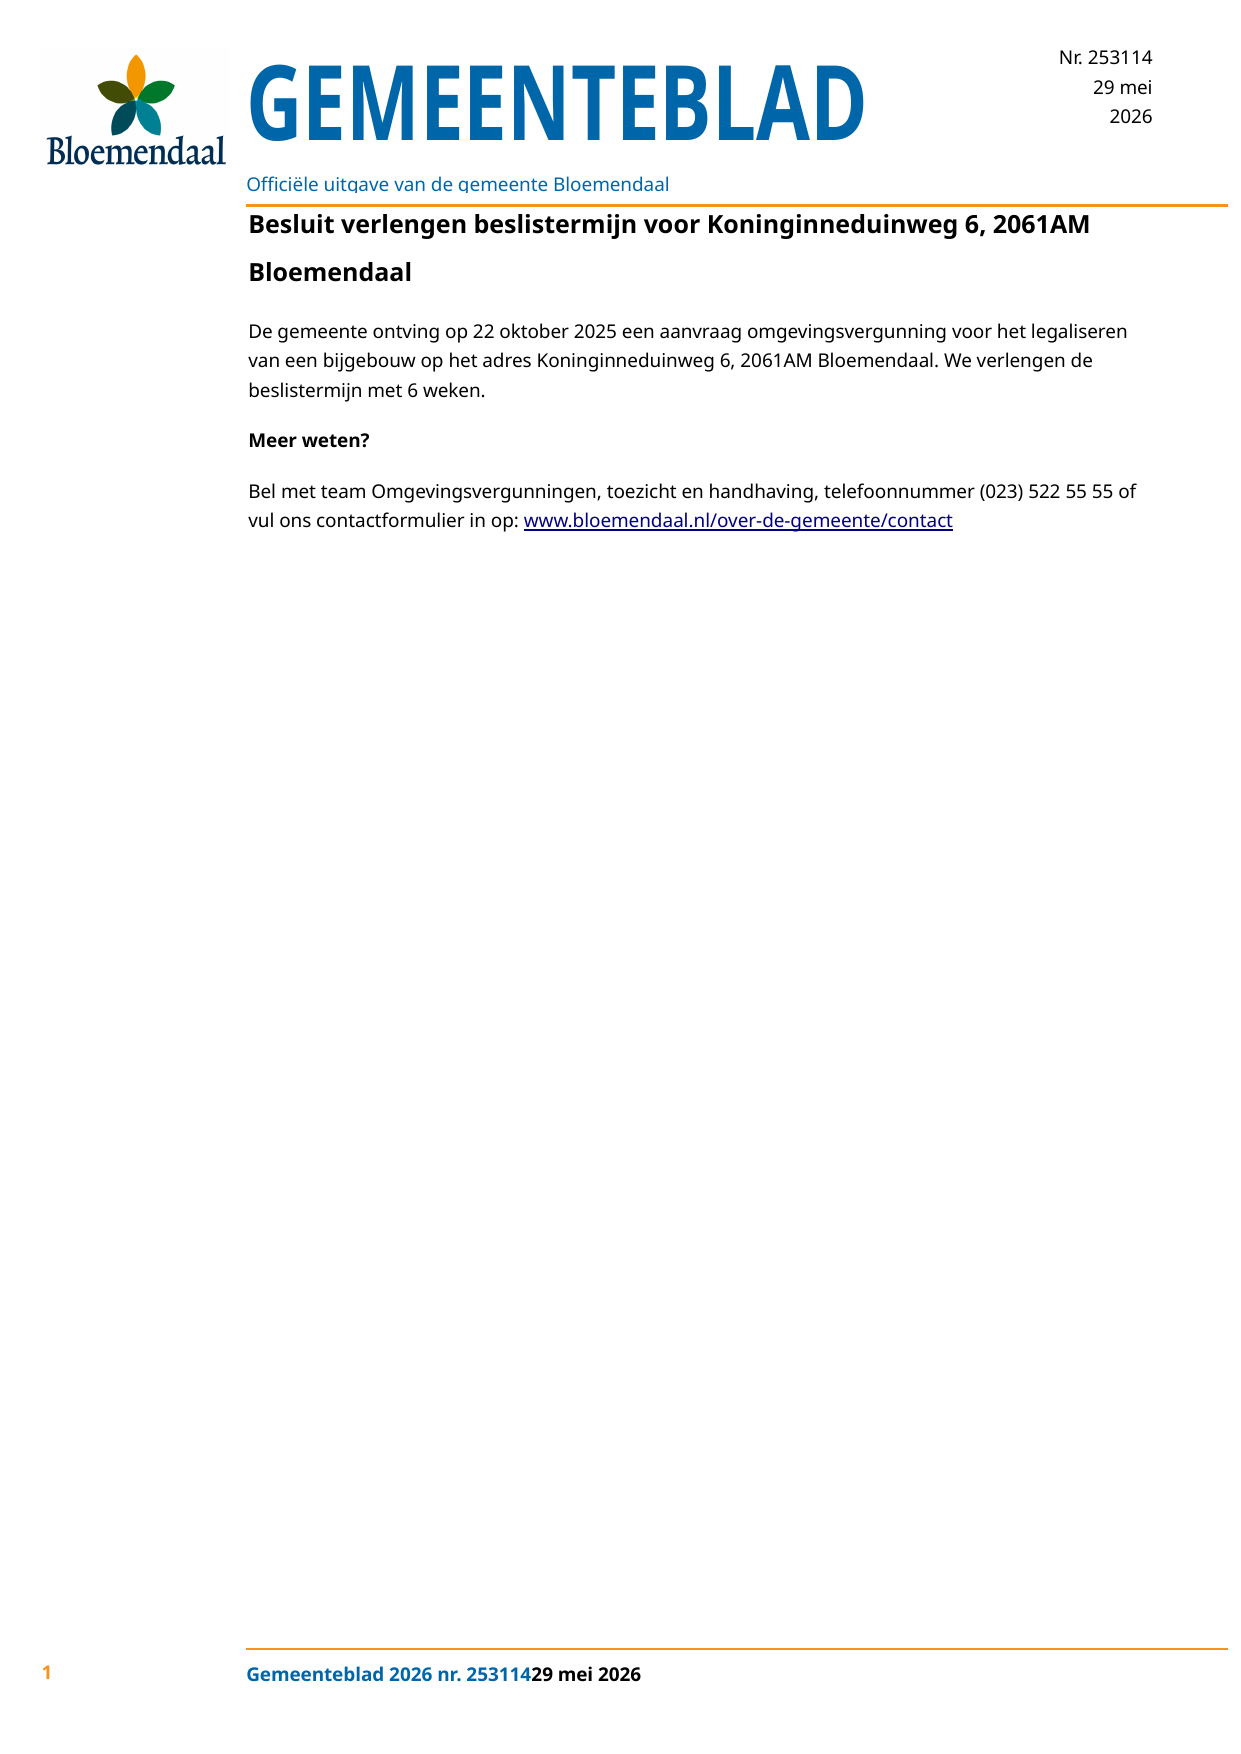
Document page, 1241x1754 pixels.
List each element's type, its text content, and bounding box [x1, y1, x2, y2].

text De gemeente ontving op 22 oktober 2025 een aanvraag omgevingsvergunning voor het legaliseren van een bijgebouw op het adres Koninginneduinweg 6, 2061AM Bloemendaal. We verlengen de beslistermijn met 6 weken. [248, 318, 1152, 403]
text Bel met team Omgevingsvergunningen, toezicht en handhaving, telefoonnummer (023) 522 55 55 of vul ons contactformulier in op: www.bloemendaal.nl/over-de-gemeente/contact [248, 478, 1152, 533]
text Besluit verlengen beslistermijn voor Koninginneduinweg 6, 2061AM Bloemendaal [248, 207, 1152, 288]
picture [41, 47, 231, 172]
text Meer weten? [248, 427, 1152, 453]
